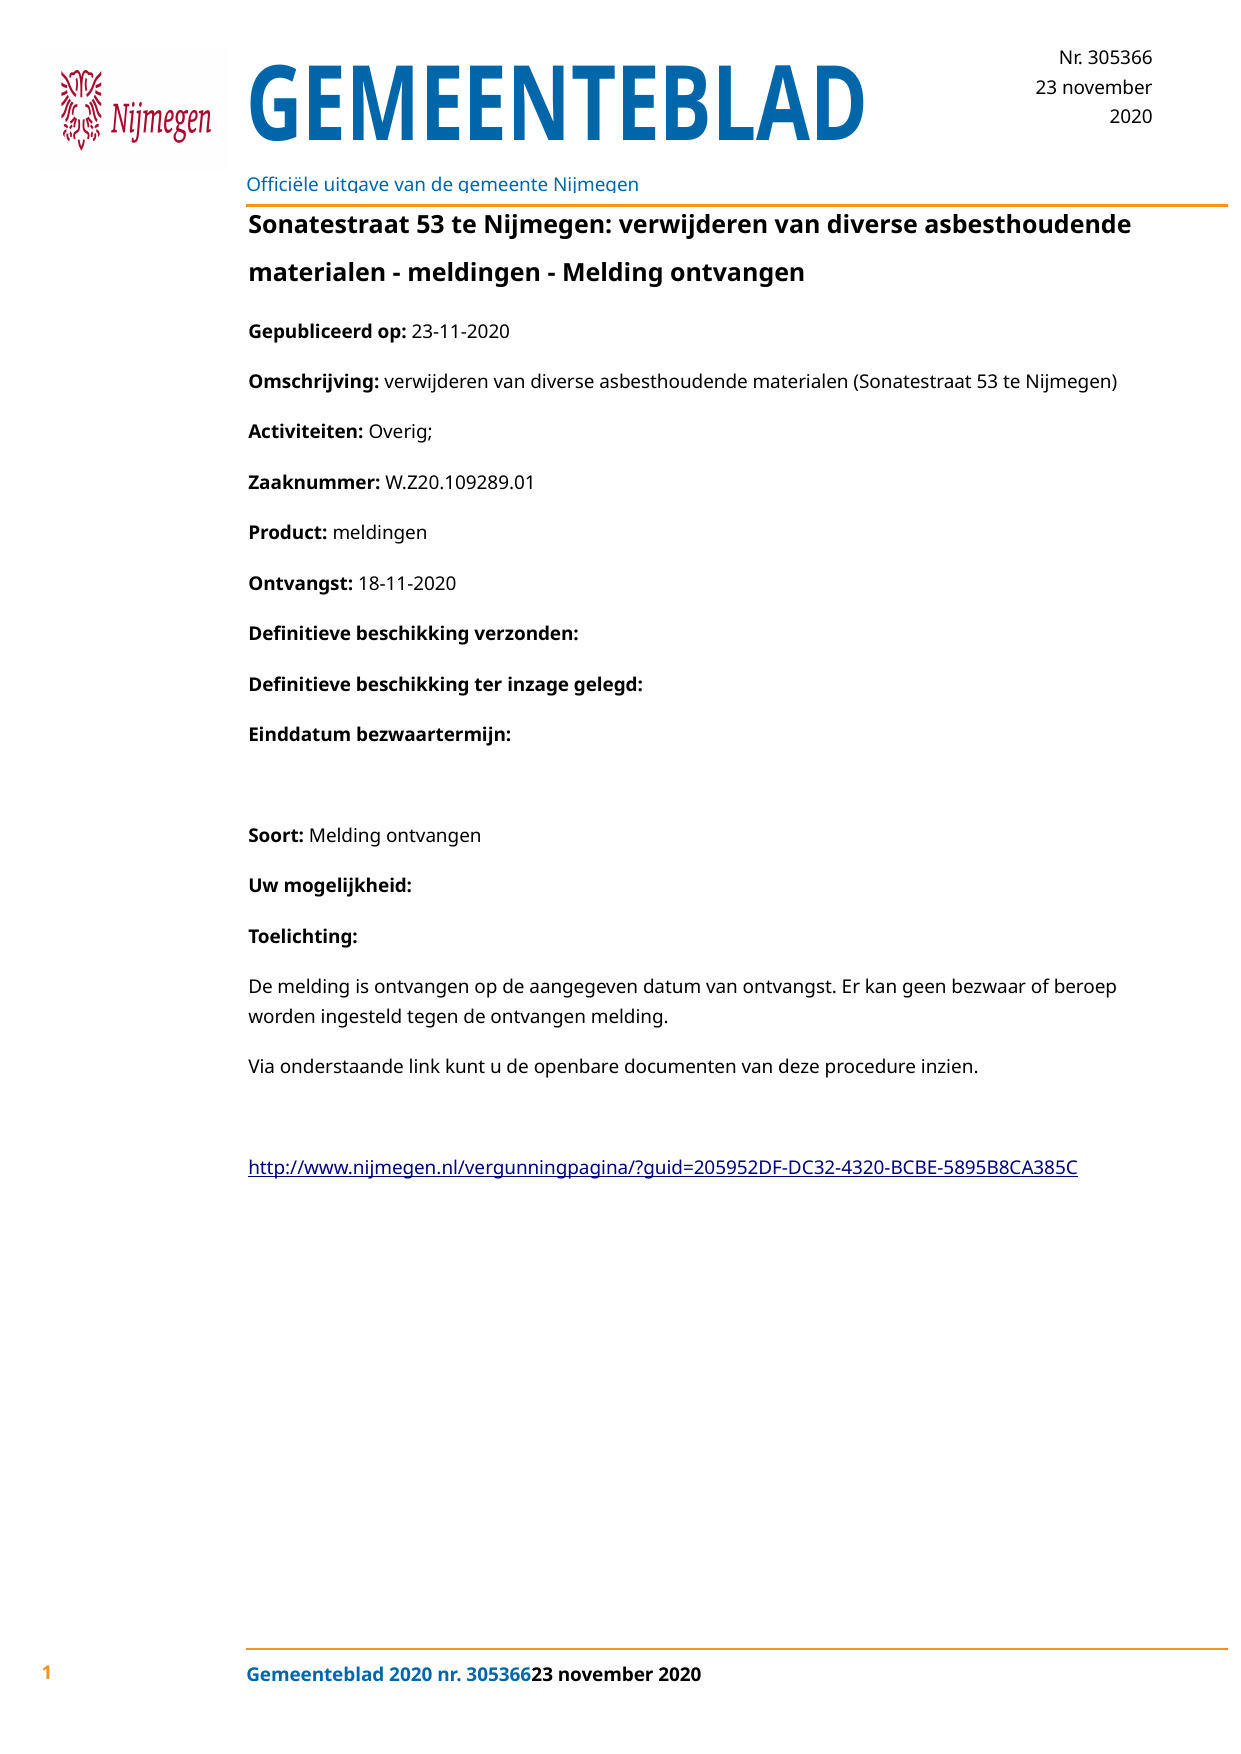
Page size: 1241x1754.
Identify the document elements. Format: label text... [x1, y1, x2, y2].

text http://www.nijmegen.nl/vergunningpagina/?guid=205952DF-DC32-4320-BCBE-5895B8CA385C [248, 1154, 1152, 1180]
text Gepubliceerd op: 23-11-2020 [248, 318, 1152, 344]
text Ontvangst: 18-11-2020 [248, 570, 1152, 596]
text Einddatum bezwaartermijn: [248, 721, 1152, 747]
text Activiteiten: Overig; [248, 419, 1152, 444]
text Toelichting: [248, 923, 1152, 949]
text Via onderstaande link kunt u de openbare documenten van deze procedure inzien. [248, 1053, 1152, 1079]
text Product: meldingen [248, 519, 1152, 545]
text Omschrijving: verwijderen van diverse asbesthoudende materialen (Sonatestraat 53 te Nijmegen) [248, 368, 1152, 394]
text Definitieve beschikking ter inzage gelegd: [248, 671, 1152, 697]
picture [41, 47, 231, 172]
text Definitieve beschikking verzonden: [248, 620, 1152, 646]
text De melding is ontvangen op de aangegeven datum van ontvangst. Er kan geen bezwaar of beroep worden ingesteld tegen de ontvangen melding. [248, 973, 1152, 1029]
text Soort: Melding ontvangen [248, 822, 1152, 848]
text Zaaknummer: W.Z20.109289.01 [248, 469, 1152, 495]
text Sonatestraat 53 te Nijmegen: verwijderen van diverse asbesthoudende materialen - meldingen - Melding ontvangen [248, 207, 1152, 288]
text Uw mogelijkheid: [248, 872, 1152, 898]
